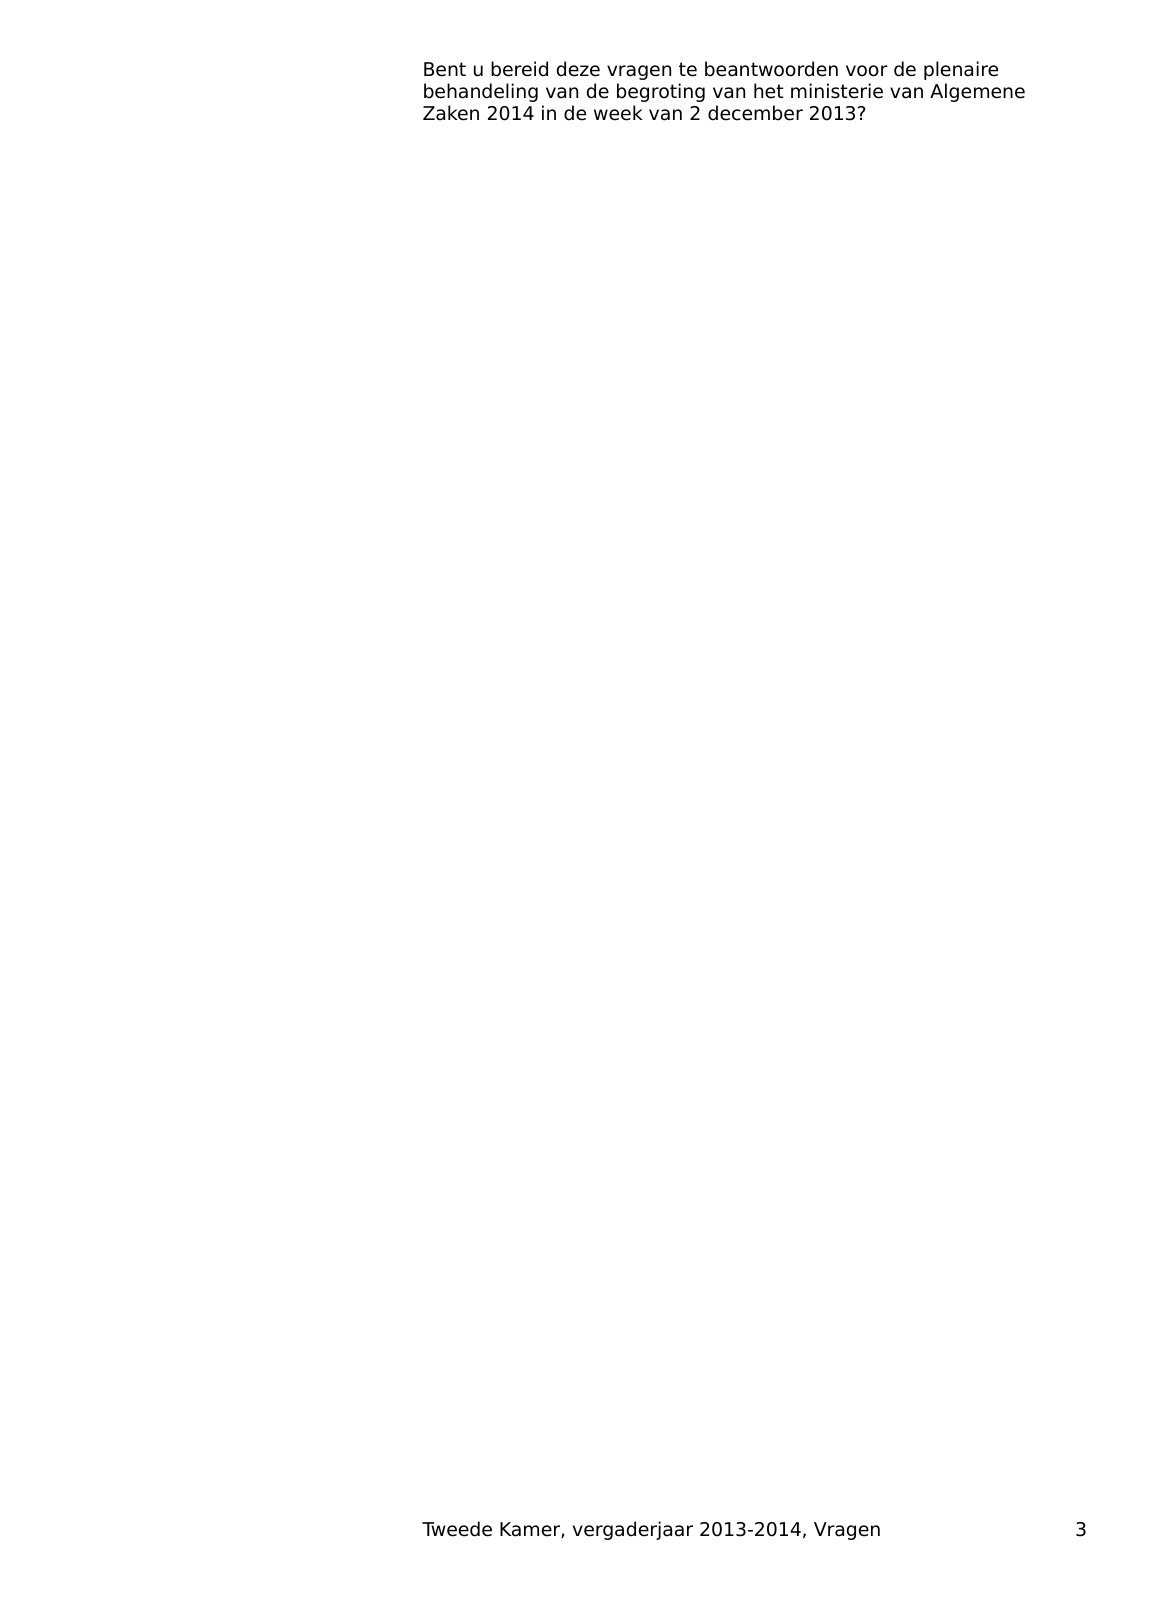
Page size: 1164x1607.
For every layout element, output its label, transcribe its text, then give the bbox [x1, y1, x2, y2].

text Bent u bereid deze vragen te beantwoorden voor de plenaire behandeling van de begroting van het ministerie van Algemene Zaken 2014 in de week van 2 december 2013? [422, 59, 1087, 125]
